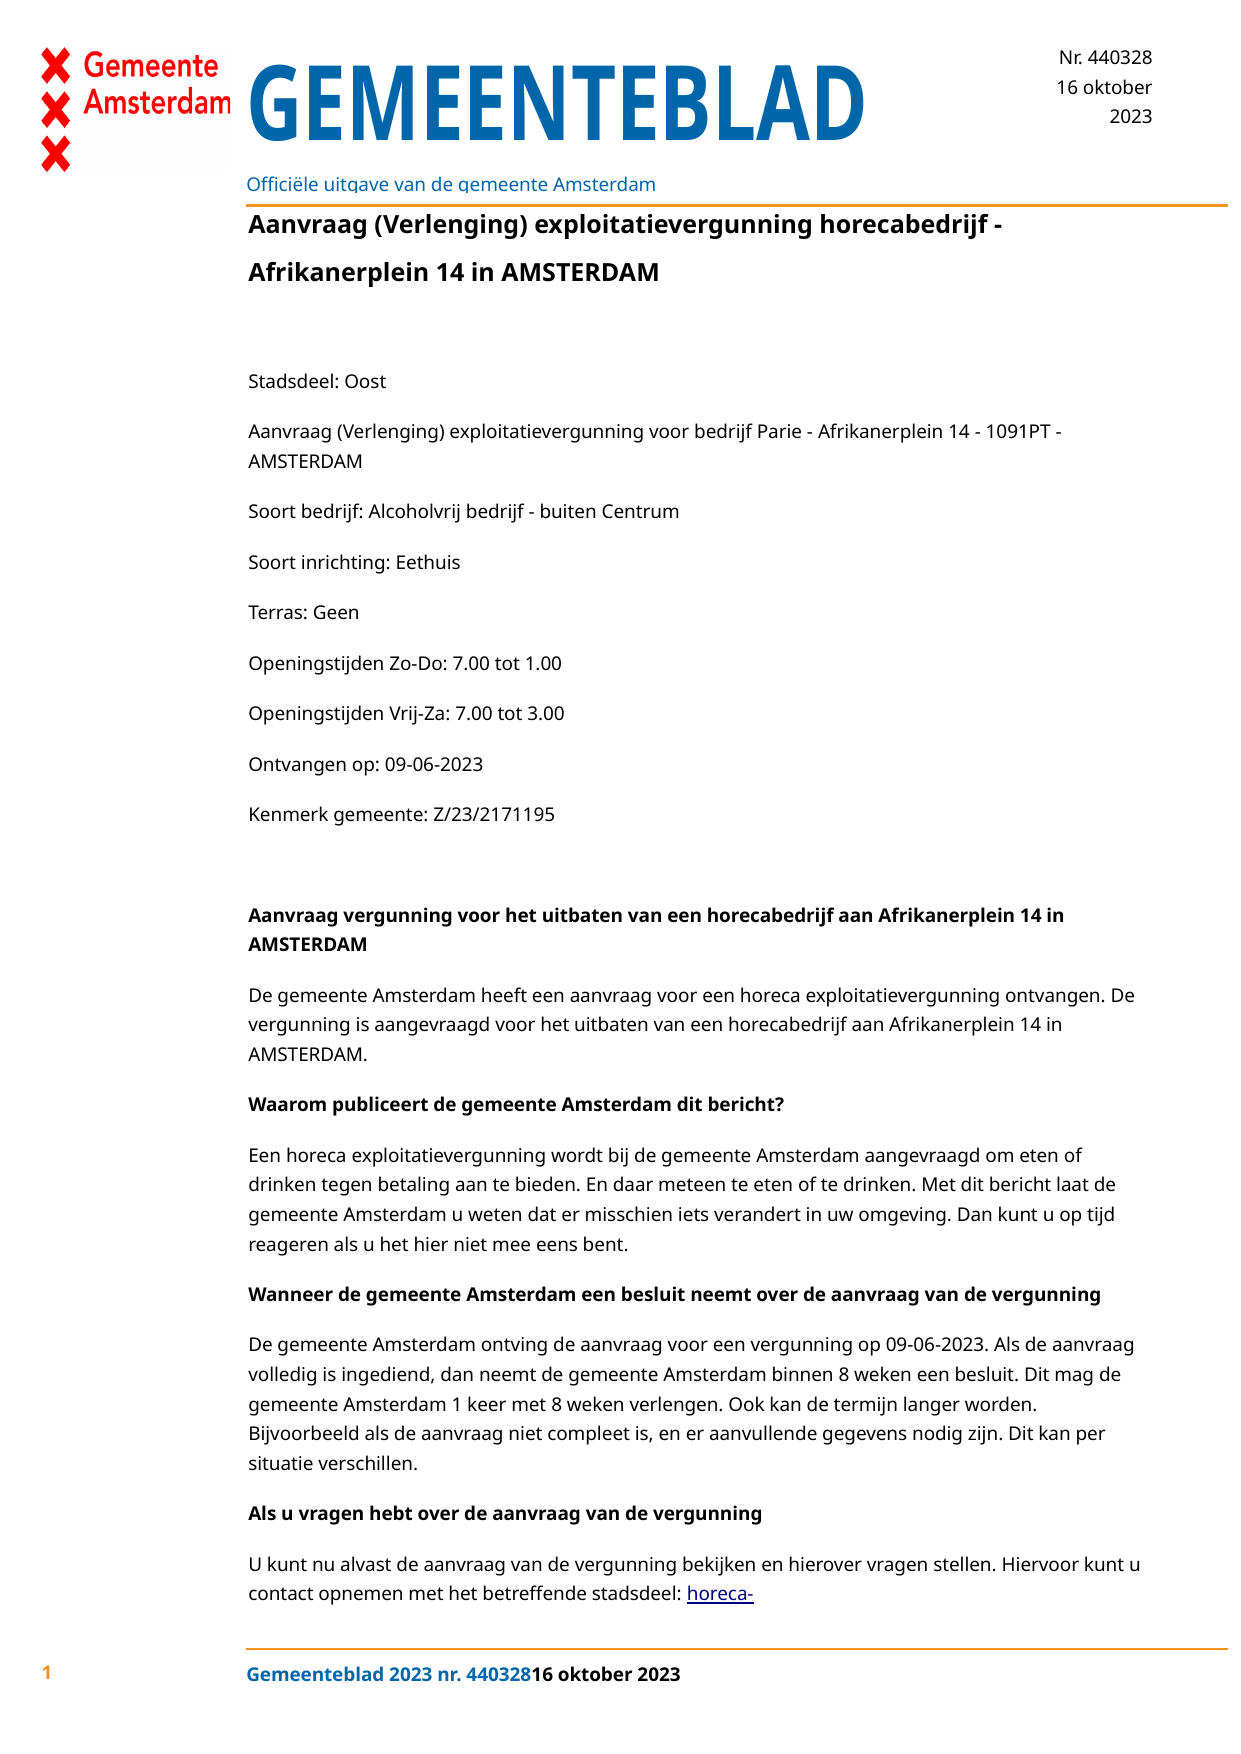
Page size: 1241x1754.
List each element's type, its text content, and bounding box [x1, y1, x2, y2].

text Terras: Geen [248, 599, 1152, 625]
text Soort inrichting: Eethuis [248, 549, 1152, 575]
text De gemeente Amsterdam ontving de aanvraag voor een vergunning op 09-06-2023. Als de aanvraag volledig is ingediend, dan neemt de gemeente Amsterdam binnen 8 weken een besluit. Dit mag de gemeente Amsterdam 1 keer met 8 weken verlengen. Ook kan de termijn langer worden. Bijvoorbeeld als de aanvraag niet compleet is, en er aanvullende gegevens nodig zijn. Dit kan per situatie verschillen. [248, 1332, 1152, 1476]
text U kunt nu alvast de aanvraag van de vergunning bekijken en hierover vragen stellen. Hiervoor kunt u contact opnemen met het betreffende stadsdeel: horeca- [248, 1551, 1152, 1606]
text Ontvangen op: 09-06-2023 [248, 751, 1152, 777]
text De gemeente Amsterdam heeft een aanvraag voor een horeca exploitatievergunning ontvangen. De vergunning is aangevraagd voor het uitbaten van een horecabedrijf aan Afrikanerplein 14 in AMSTERDAM. [248, 982, 1152, 1067]
text Kenmerk gemeente: Z/23/2171195 [248, 801, 1152, 827]
text Als u vragen hebt over de aanvraag van de vergunning [248, 1500, 1152, 1526]
text Stadsdeel: Oost [248, 368, 1152, 394]
text Openingstijden Zo-Do: 7.00 tot 1.00 [248, 650, 1152, 676]
text Wanneer de gemeente Amsterdam een besluit neemt over de aanvraag van de vergunning [248, 1281, 1152, 1307]
text Een horeca exploitatievergunning wordt bij de gemeente Amsterdam aangevraagd om eten of drinken tegen betaling aan te bieden. En daar meteen te eten of te drinken. Met dit bericht laat de gemeente Amsterdam u weten dat er misschien iets verandert in uw omgeving. Dan kunt u op tijd reageren als u het hier niet mee eens bent. [248, 1142, 1152, 1257]
picture [41, 47, 231, 172]
text Soort bedrijf: Alcoholvrij bedrijf - buiten Centrum [248, 499, 1152, 524]
text Openingstijden Vrij-Za: 7.00 tot 3.00 [248, 700, 1152, 726]
text Aanvraag vergunning voor het uitbaten van een horecabedrijf aan Afrikanerplein 14 in AMSTERDAM [248, 902, 1152, 957]
text Waarom publiceert de gemeente Amsterdam dit bericht? [248, 1092, 1152, 1117]
text Aanvraag (Verlenging) exploitatievergunning horecabedrijf - Afrikanerplein 14 in AMSTERDAM [248, 207, 1152, 288]
text Aanvraag (Verlenging) exploitatievergunning voor bedrijf Parie - Afrikanerplein 14 - 1091PT - AMSTERDAM [248, 419, 1152, 474]
